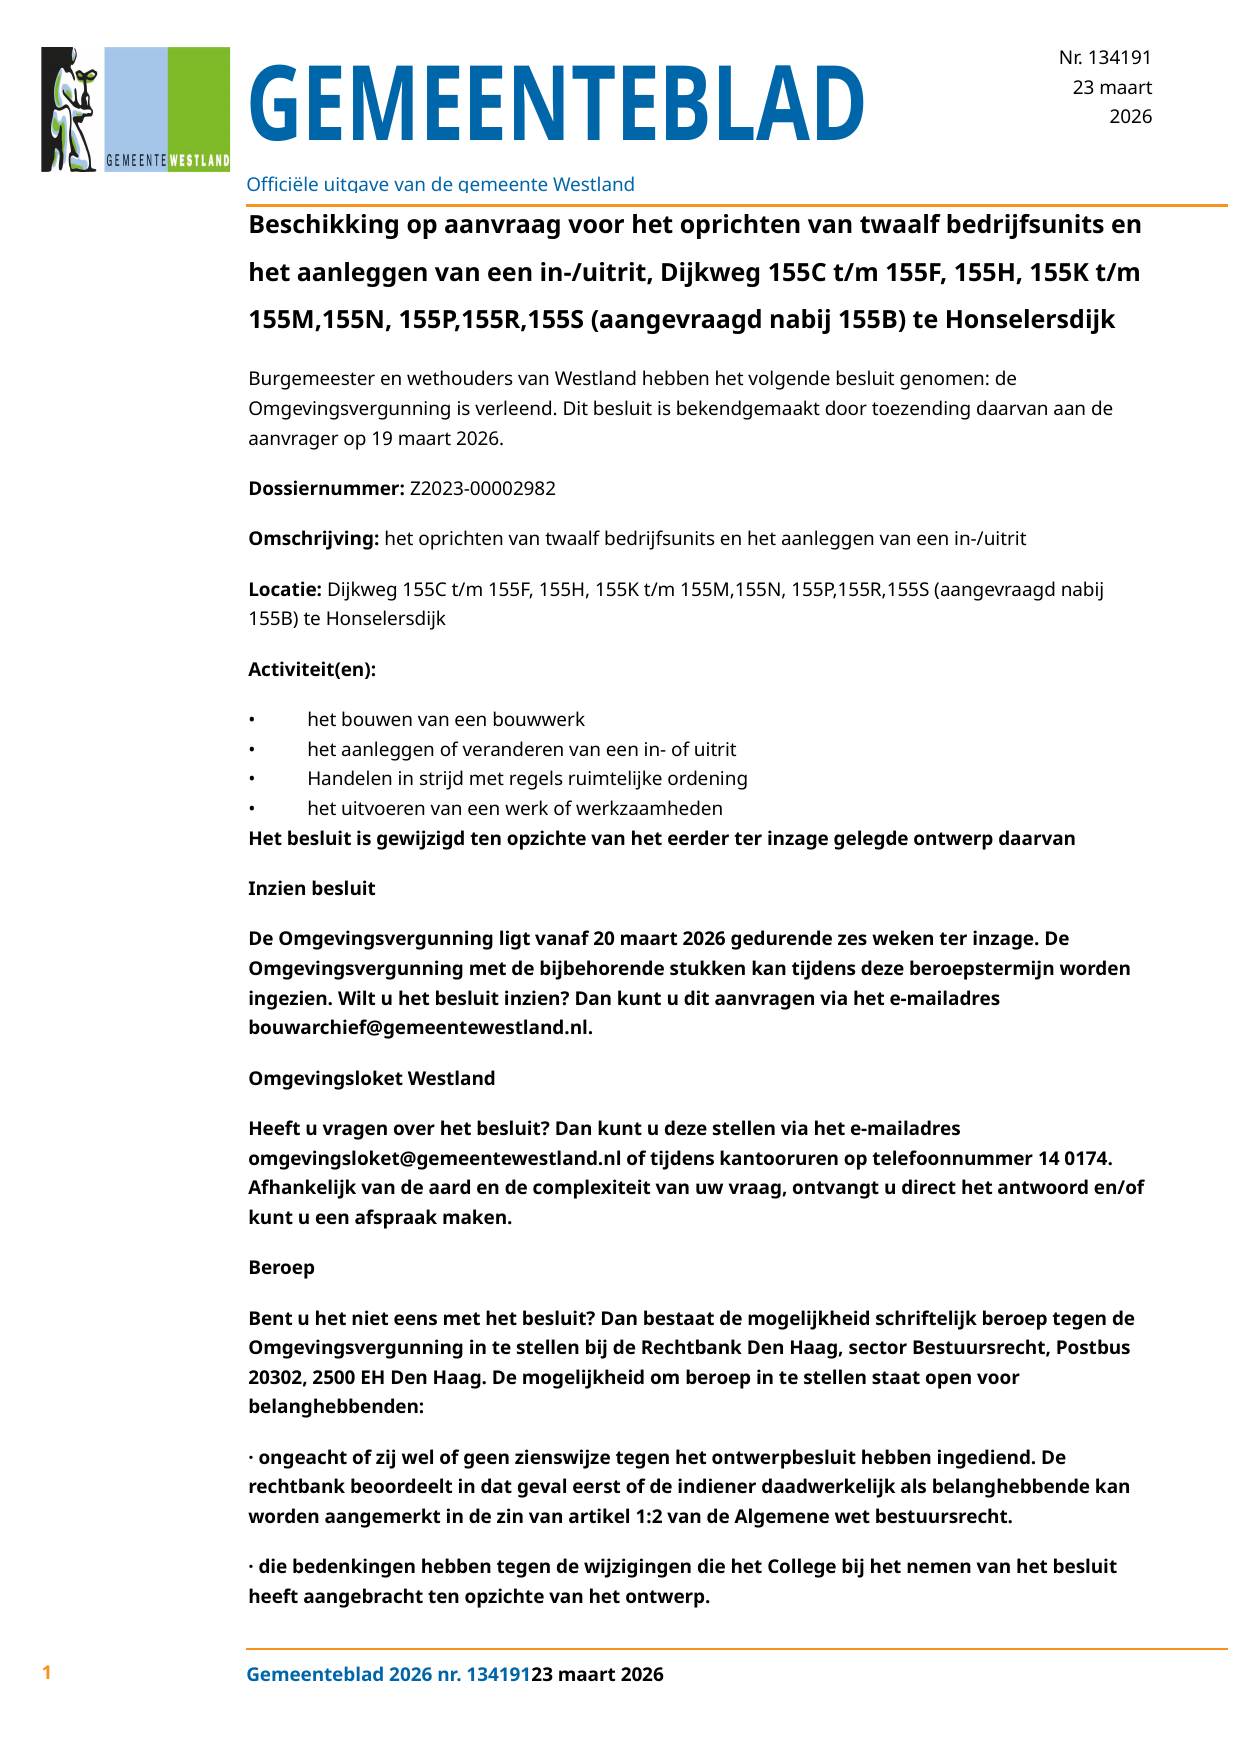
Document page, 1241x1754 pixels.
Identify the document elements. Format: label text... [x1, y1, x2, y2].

text Heeft u vragen over het besluit? Dan kunt u deze stellen via het e-mailadres omgevingsloket@gemeentewestland.nl of tijdens kantooruren op telefoonnummer 14 0174. Afhankelijk van de aard en de complexiteit van uw vraag, ontvangt u direct het antwoord en/of kunt u een afspraak maken. [248, 1115, 1152, 1229]
text Dossiernummer: Z2023-00002982 [248, 475, 1152, 501]
text · die bedenkingen hebben tegen de wijzigingen die het College bij het nemen van het besluit heeft aangebracht ten opzichte van het ontwerp. [248, 1553, 1152, 1609]
text Beroep [248, 1254, 1152, 1280]
list Handelen in strijd met regels ruimtelijke ordening [248, 766, 1152, 791]
list het uitvoeren van een werk of werkzaamheden [248, 795, 1152, 821]
text Omgevingsloket Westland [248, 1065, 1152, 1090]
text Burgemeester en wethouders van Westland hebben het volgende besluit genomen: de Omgevingsvergunning is verleend. Dit besluit is bekendgemaakt door toezending daarvan aan de aanvrager op 19 maart 2026. [248, 366, 1152, 450]
list het bouwen van een bouwwerk [248, 706, 1152, 732]
list het aanleggen of veranderen van een in- of uitrit [248, 736, 1152, 762]
text Omschrijving: het oprichten van twaalf bedrijfsunits en het aanleggen van een in-/uitrit [248, 526, 1152, 551]
text Locatie: Dijkweg 155C t/m 155F, 155H, 155K t/m 155M,155N, 155P,155R,155S (aangevraagd nabij 155B) te Honselersdijk [248, 576, 1152, 631]
text Beschikking op aanvraag voor het oprichten van twaalf bedrijfsunits en het aanleggen van een in-/uitrit, Dijkweg 155C t/m 155F, 155H, 155K t/m 155M,155N, 155P,155R,155S (aangevraagd nabij 155B) te Honselersdijk [248, 207, 1152, 336]
text · ongeacht of zij wel of geen zienswijze tegen het ontwerpbesluit hebben ingediend. De rechtbank beoordeelt in dat geval eerst of de indiener daadwerkelijk als belanghebbende kan worden aangemerkt in de zin van artikel 1:2 van de Algemene wet bestuursrecht. [248, 1444, 1152, 1529]
picture [41, 47, 231, 172]
text De Omgevingsvergunning ligt vanaf 20 maart 2026 gedurende zes weken ter inzage. De Omgevingsvergunning met de bijbehorende stukken kan tijdens deze beroepstermijn worden ingezien. Wilt u het besluit inzien? Dan kunt u dit aanvragen via het e-mailadres bouwarchief@gemeentewestland.nl. [248, 926, 1152, 1040]
text Inzien besluit [248, 875, 1152, 901]
text Activiteit(en): [248, 656, 1152, 682]
text Bent u het niet eens met het besluit? Dan bestaat de mogelijkheid schriftelijk beroep tegen de Omgevingsvergunning in te stellen bij de Rechtbank Den Haag, sector Bestuursrecht, Postbus 20302, 2500 EH Den Haag. De mogelijkheid om beroep in te stellen staat open voor belanghebbenden: [248, 1305, 1152, 1419]
text Het besluit is gewijzigd ten opzichte van het eerder ter inzage gelegde ontwerp daarvan [248, 825, 1152, 850]
